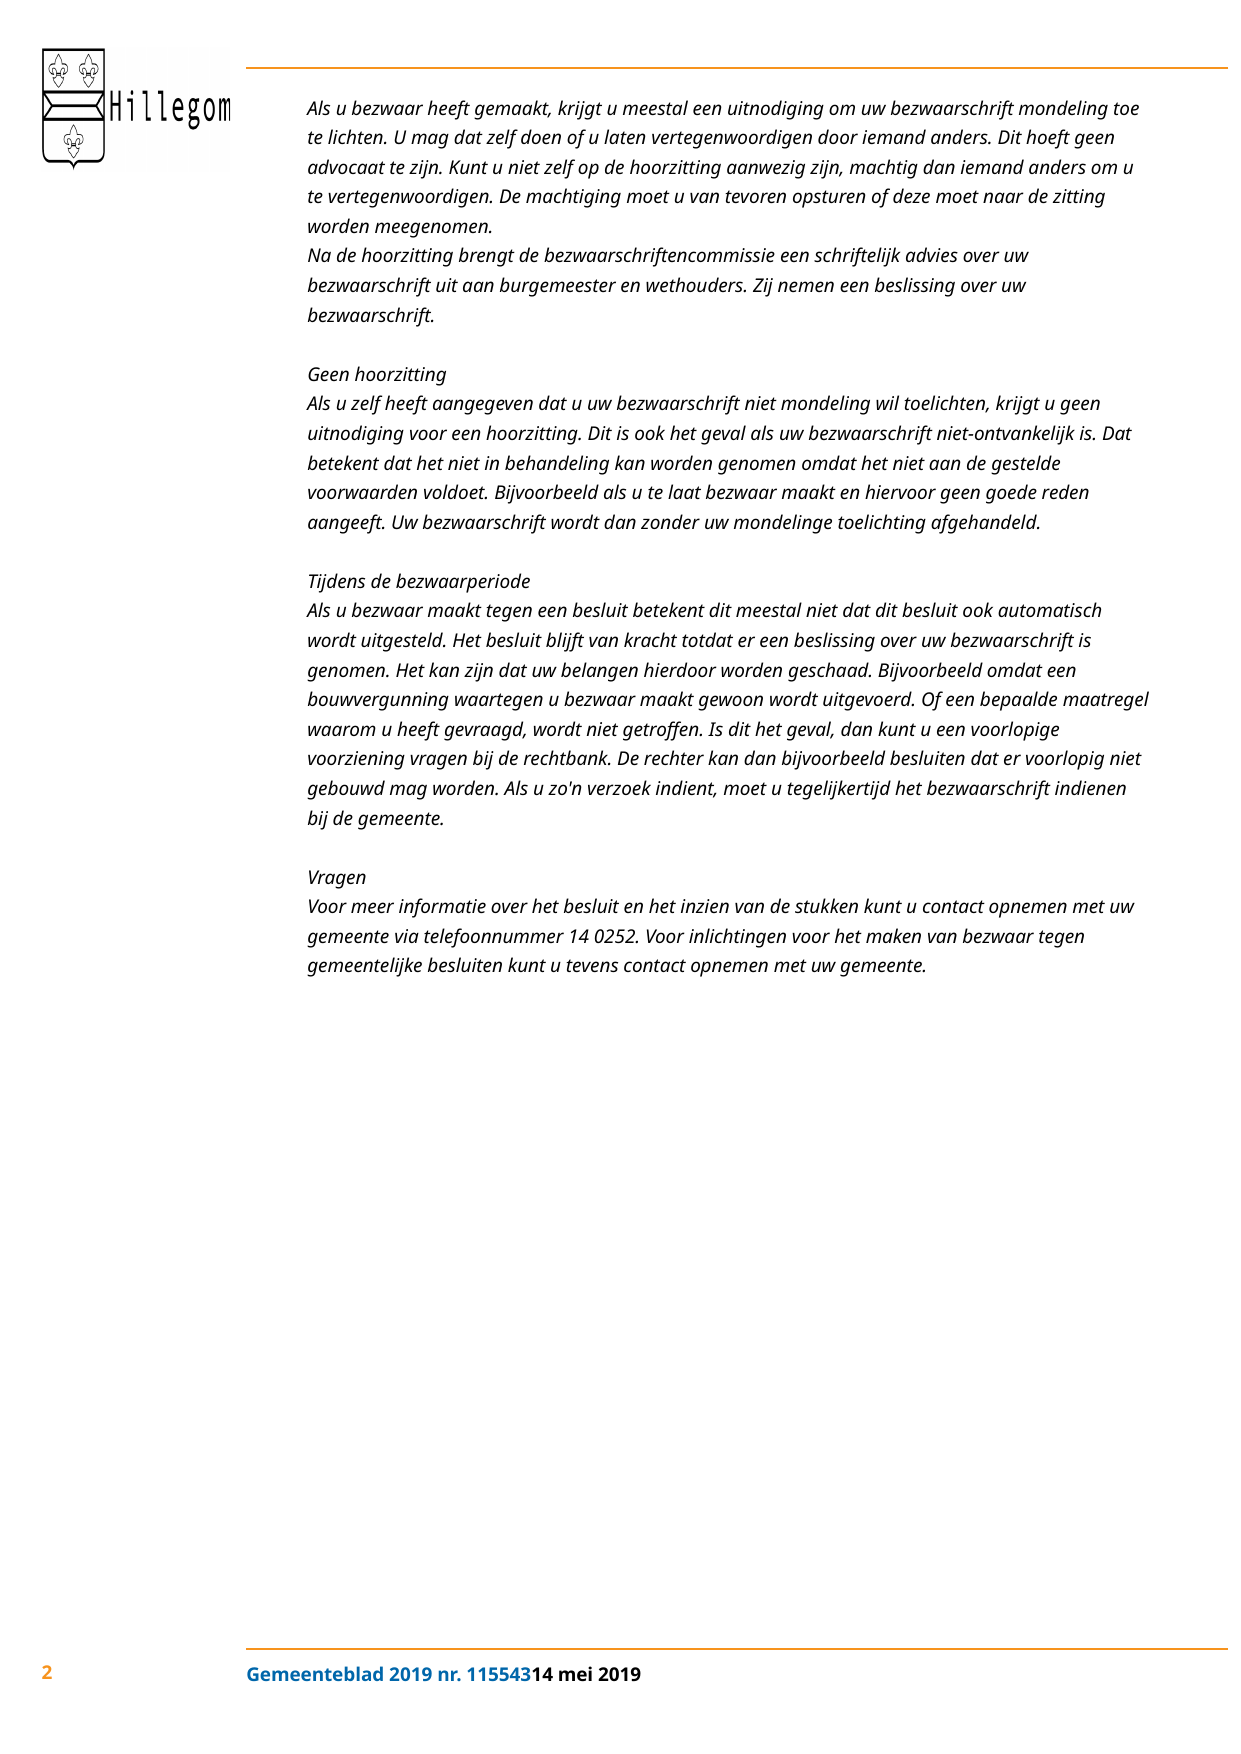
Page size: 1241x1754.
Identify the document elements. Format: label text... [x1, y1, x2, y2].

list Als u bezwaar heeft gemaakt, krijgt u meestal een uitnodiging om uw bezwaarschrift mondeling toe te lichten. U mag dat zelf doen of u laten vertegenwoordigen door iemand anders. Dit hoeft geen advocaat te zijn. Kunt u niet zelf op de hoorzitting aanwezig zijn, machtig dan iemand anders om u te vertegenwoordigen. De machtiging moet u van tevoren opsturen of deze moet naar de zitting worden meegenomen. [248, 95, 1152, 239]
list Na de hoorzitting brengt de bezwaarschriftencommissie een schriftelijk advies over uw bezwaarschrift uit aan burgemeester en wethouders. Zij nemen een beslissing over uw bezwaarschrift. [248, 243, 1152, 328]
picture [41, 47, 231, 172]
list Tijdens de bezwaarperiode [248, 568, 1152, 594]
list Als u zelf heeft aangegeven dat u uw bezwaarschrift niet mondeling wil toelichten, krijgt u geen uitnodiging voor een hoorzitting. Dit is ook het geval als uw bezwaarschrift niet-ontvankelijk is. Dat betekent dat het niet in behandeling kan worden genomen omdat het niet aan de gestelde voorwaarden voldoet. Bijvoorbeeld als u te laat bezwaar maakt en hiervoor geen goede reden aangeeft. Uw bezwaarschrift wordt dan zonder uw mondelinge toelichting afgehandeld. [248, 391, 1152, 535]
list Als u bezwaar maakt tegen een besluit betekent dit meestal niet dat dit besluit ook automatisch wordt uitgesteld. Het besluit blijft van kracht totdat er een beslissing over uw bezwaarschrift is genomen. Het kan zijn dat uw belangen hierdoor worden geschaad. Bijvoorbeeld omdat een bouwvergunning waartegen u bezwaar maakt gewoon wordt uitgevoerd. Of een bepaalde maatregel waarom u heeft gevraagd, wordt niet getroffen. Is dit het geval, dan kunt u een voorlopige voorziening vragen bij de rechtbank. De rechter kan dan bijvoorbeeld besluiten dat er voorlopig niet gebouwd mag worden. Als u zo'n verzoek indient, moet u tegelijkertijd het bezwaarschrift indienen bij de gemeente. [248, 598, 1152, 831]
list Voor meer informatie over het besluit en het inzien van de stukken kunt u contact opnemen met uw gemeente via telefoonnummer 14 0252. Voor inlichtingen voor het maken van bezwaar tegen gemeentelijke besluiten kunt u tevens contact opnemen met uw gemeente. [248, 893, 1152, 978]
list Vragen [248, 864, 1152, 890]
list Geen hoorzitting [248, 361, 1152, 387]
